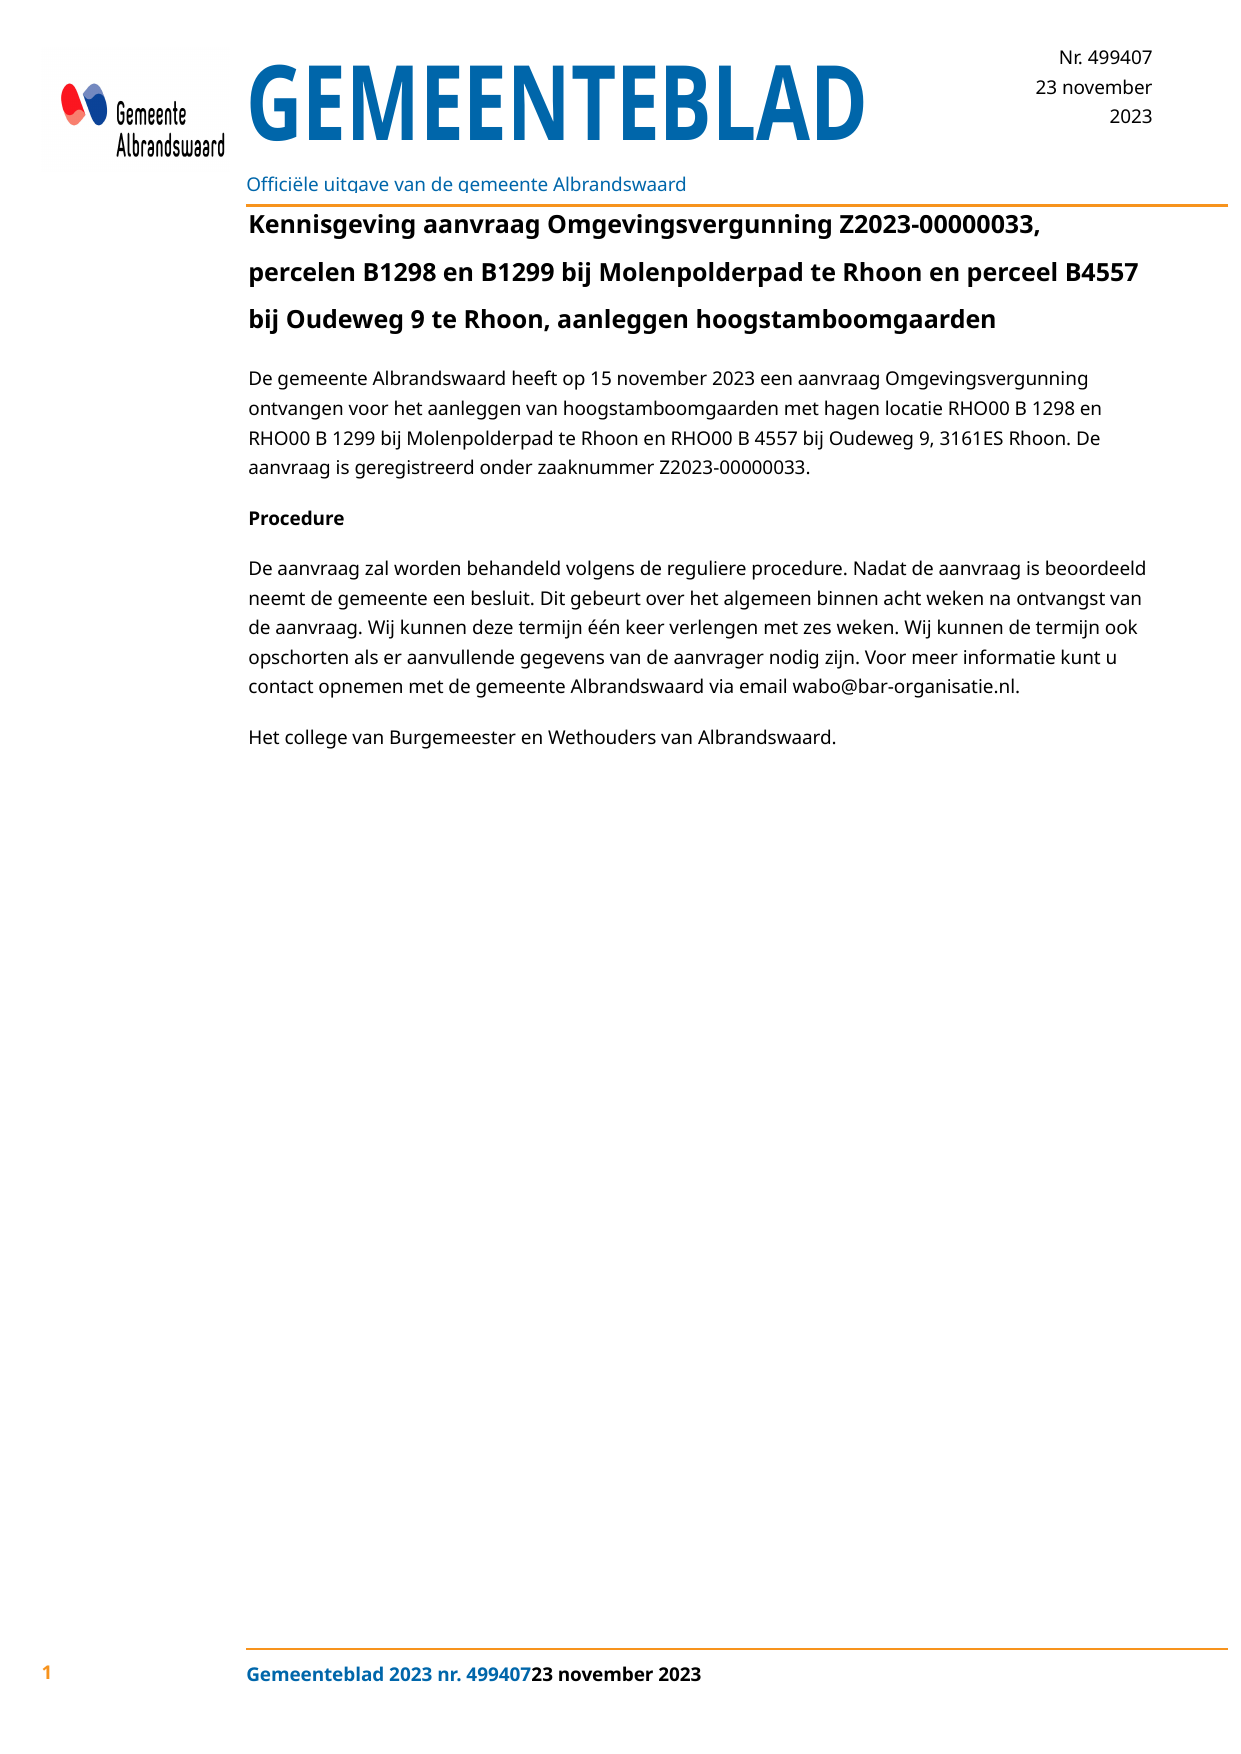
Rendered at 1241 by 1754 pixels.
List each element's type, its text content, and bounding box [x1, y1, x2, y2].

text De aanvraag zal worden behandeld volgens de reguliere procedure. Nadat de aanvraag is beoordeeld neemt de gemeente een besluit. Dit gebeurt over het algemeen binnen acht weken na ontvangst van de aanvraag. Wij kunnen deze termijn één keer verlengen met zes weken. Wij kunnen de termijn ook opschorten als er aanvullende gegevens van de aanvrager nodig zijn. Voor meer informatie kunt u contact opnemen met de gemeente Albrandswaard via email wabo@bar-organisatie.nl. [248, 555, 1152, 699]
text Het college van Burgemeester en Wethouders van Albrandswaard. [248, 724, 1152, 749]
text De gemeente Albrandswaard heeft op 15 november 2023 een aanvraag Omgevingsvergunning ontvangen voor het aanleggen van hoogstamboomgaarden met hagen locatie RHO00 B 1298 en RHO00 B 1299 bij Molenpolderpad te Rhoon en RHO00 B 4557 bij Oudeweg 9, 3161ES Rhoon. De aanvraag is geregistreerd onder zaaknummer Z2023-00000033. [248, 366, 1152, 480]
text Procedure [248, 505, 1152, 530]
picture [41, 47, 231, 172]
text Kennisgeving aanvraag Omgevingsvergunning Z2023-00000033, percelen B1298 en B1299 bij Molenpolderpad te Rhoon en perceel B4557 bij Oudeweg 9 te Rhoon, aanleggen hoogstamboomgaarden [248, 207, 1152, 336]
